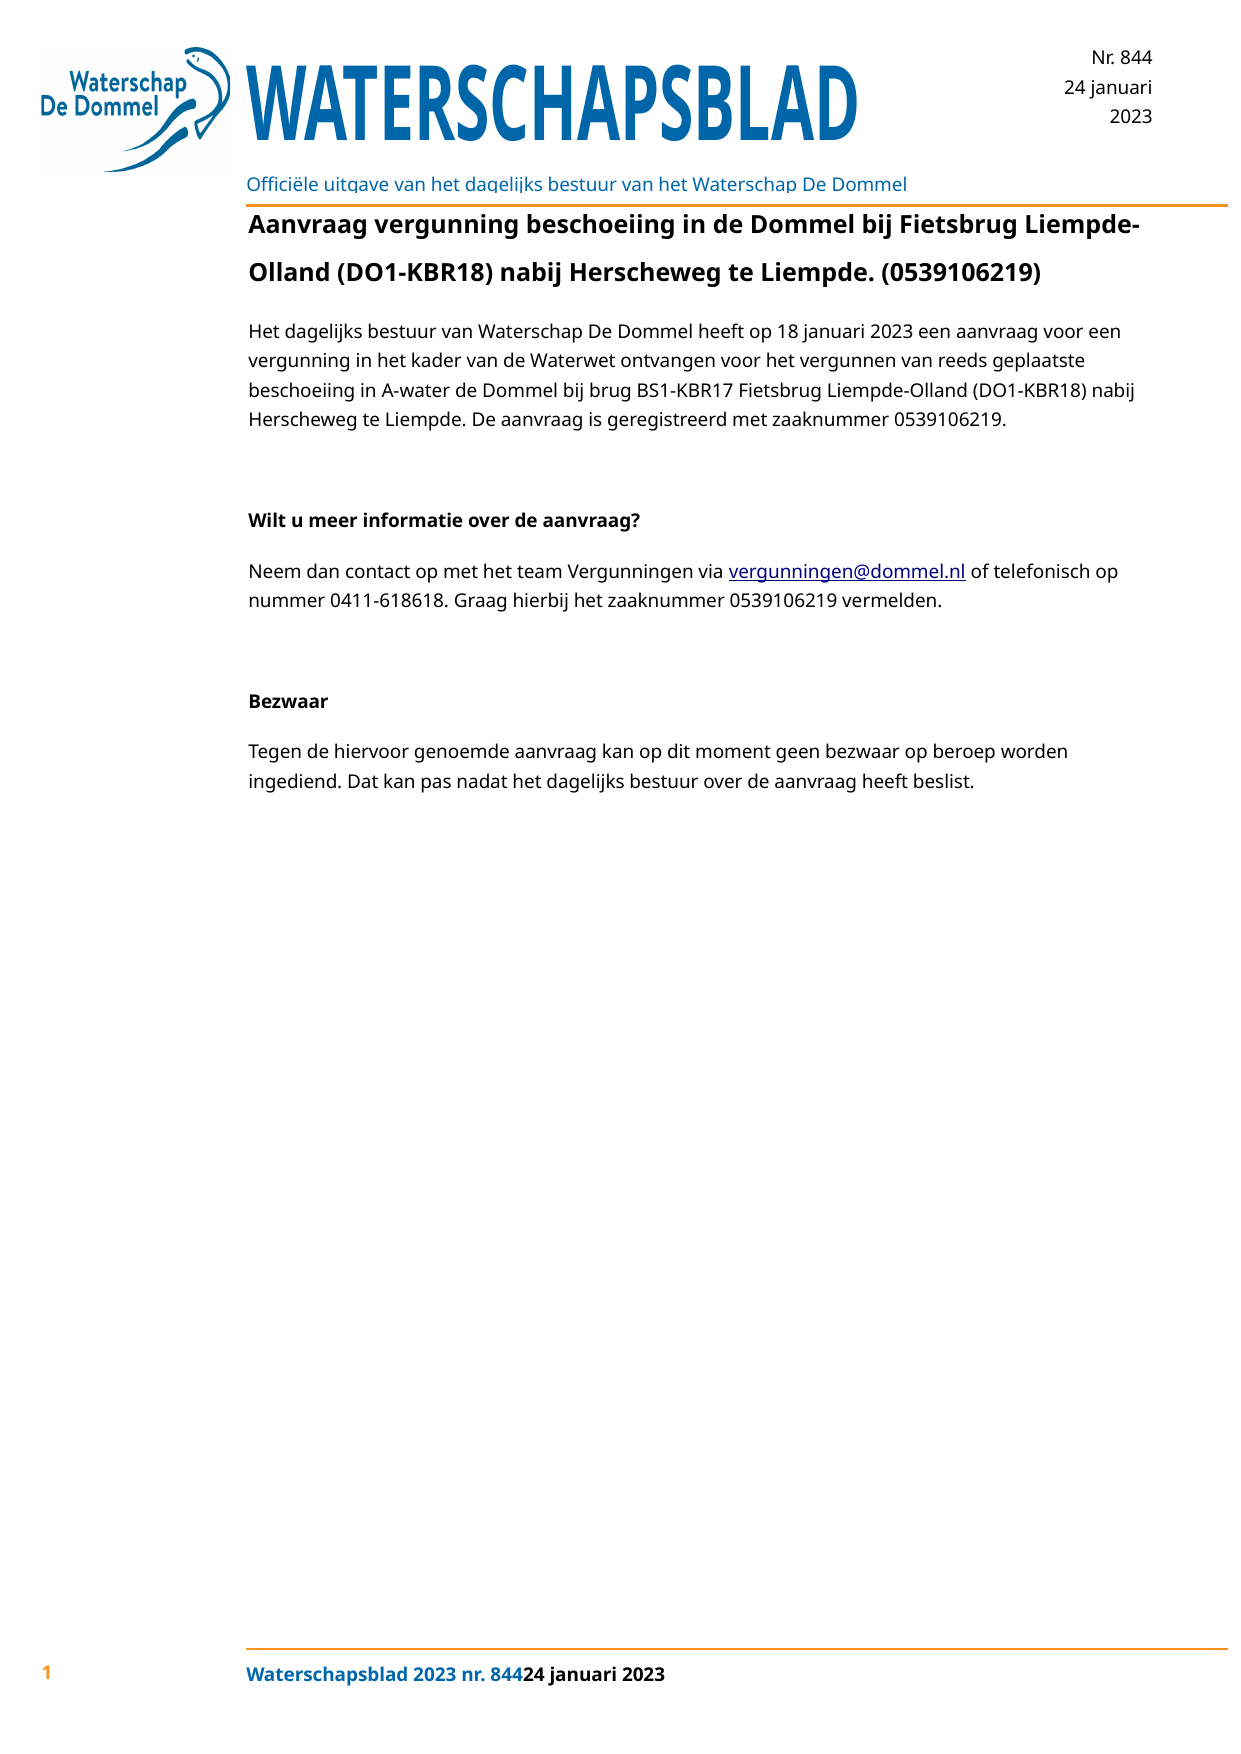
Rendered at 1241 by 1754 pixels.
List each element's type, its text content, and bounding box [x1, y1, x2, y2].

picture [198, 118, 210, 131]
text Aanvraag vergunning beschoeiing in de Dommel bij Fietsbrug Liempde-Olland (DO1-KBR18) nabij Herscheweg te Liempde. (0539106219) [248, 207, 1152, 288]
text Het dagelijks bestuur van Waterschap De Dommel heeft op 18 januari 2023 een aanvraag voor een vergunning in het kader van de Waterwet ontvangen voor het vergunnen van reeds geplaatste beschoeiing in A-water de Dommel bij brug BS1-KBR17 Fietsbrug Liempde-Olland (DO1-KBR18) nabij Herscheweg te Liempde. De aanvraag is geregistreerd met zaaknummer 0539106219. [248, 318, 1152, 432]
text Neem dan contact op met het team Vergunningen via vergunningen@dommel.nl of telefonisch op nummer 0411-618618. Graag hierbij het zaaknummer 0539106219 vermelden. [248, 558, 1152, 613]
text Wilt u meer informatie over de aanvraag? [248, 507, 1152, 533]
picture [204, 47, 231, 76]
picture [41, 47, 231, 172]
text Tegen de hiervoor genoemde aanvraag kan op dit moment geen bezwaar op beroep worden ingediend. Dat kan pas nadat het dagelijks bestuur over de aanvraag heeft beslist. [248, 739, 1152, 794]
text Bezwaar [248, 688, 1152, 714]
picture [45, 99, 51, 111]
